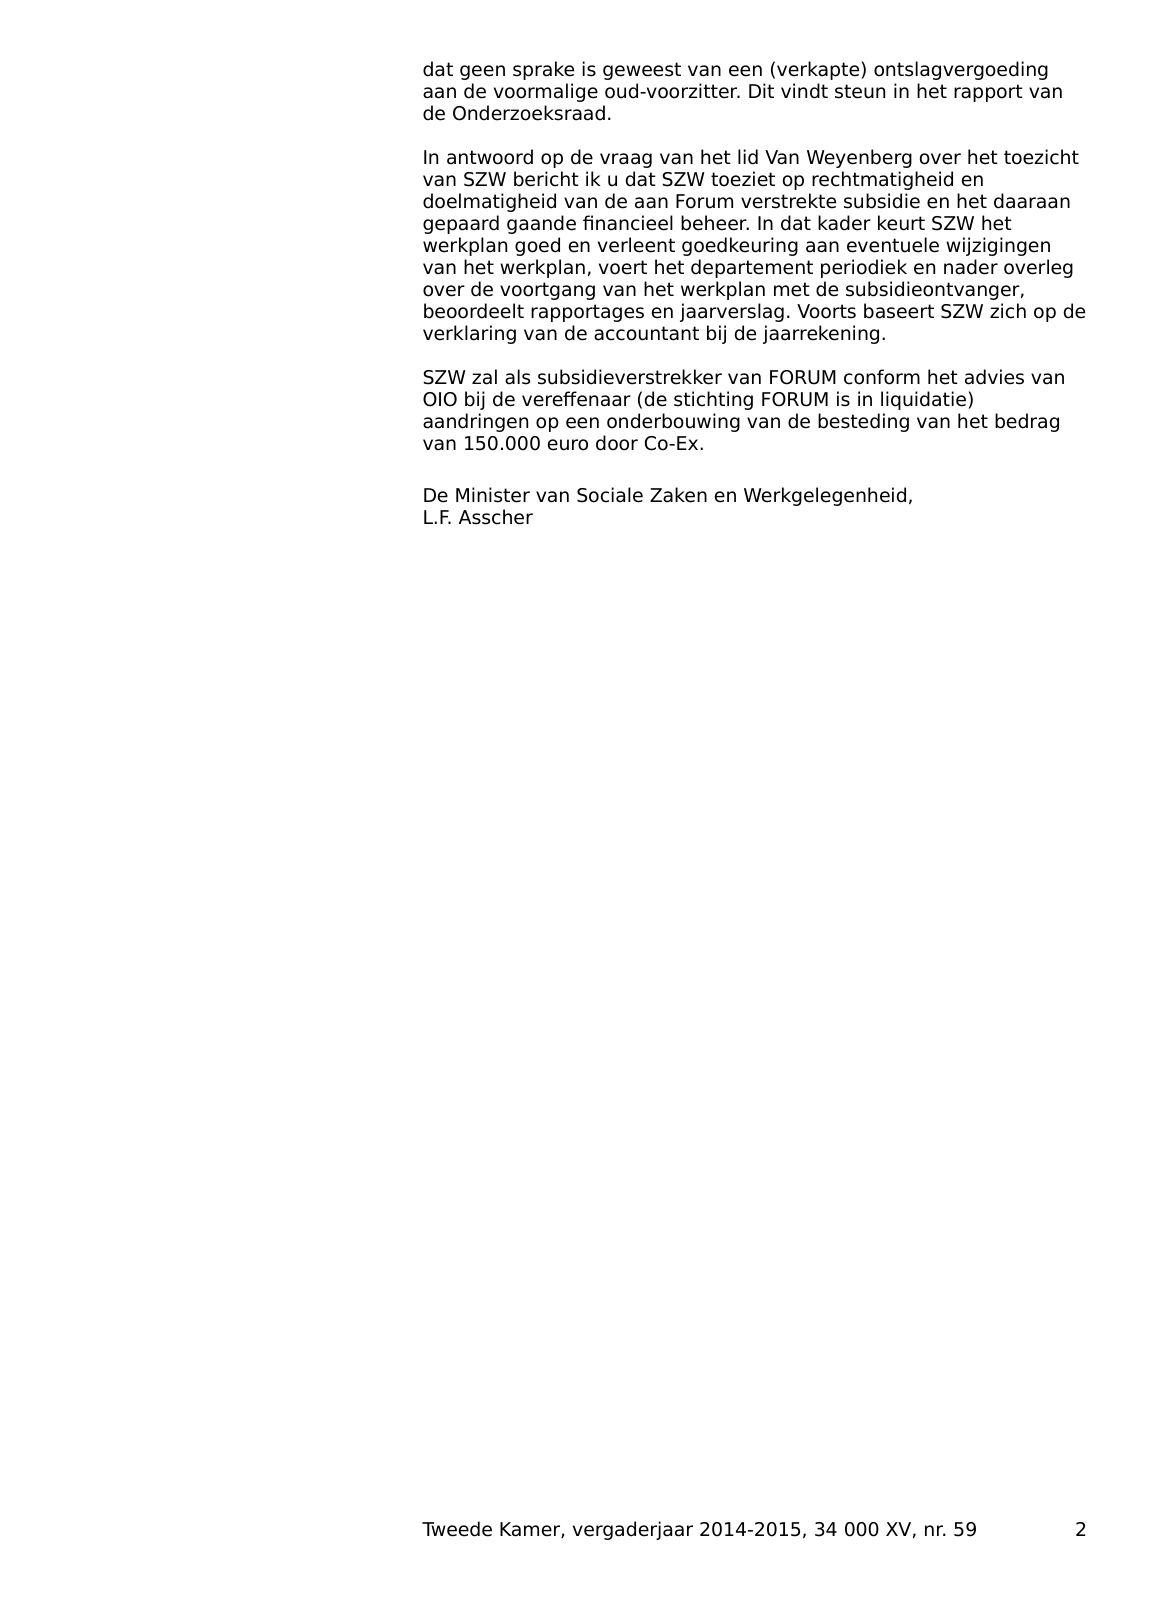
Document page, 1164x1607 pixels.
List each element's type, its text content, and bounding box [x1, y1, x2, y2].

text De Minister van Sociale Zaken en Werkgelegenheid, L.F. Asscher [422, 485, 1087, 529]
text SZW zal als subsidieverstrekker van FORUM conform het advies van OIO bij de vereffenaar (de stichting FORUM is in liquidatie) aandringen op een onderbouwing van de besteding van het bedrag van 150.000 euro door Co-Ex. [422, 367, 1087, 455]
text In antwoord op de vraag van het lid Van Weyenberg over het toezicht van SZW bericht ik u dat SZW toeziet op rechtmatigheid en doelmatigheid van de aan Forum verstrekte subsidie en het daaraan gepaard gaande financieel beheer. In dat kader keurt SZW het werkplan goed en verleent goedkeuring aan eventuele wijzigingen van het werkplan, voert het departement periodiek en nader overleg over de voortgang van het werkplan met de subsidieontvanger, beoordeelt rapportages en jaarverslag. Voorts baseert SZW zich op de verklaring van de accountant bij de jaarrekening. [422, 147, 1087, 345]
text dat geen sprake is geweest van een (verkapte) ontslagvergoeding aan de voormalige oud-voorzitter. Dit vindt steun in het rapport van de Onderzoeksraad. [422, 59, 1087, 125]
